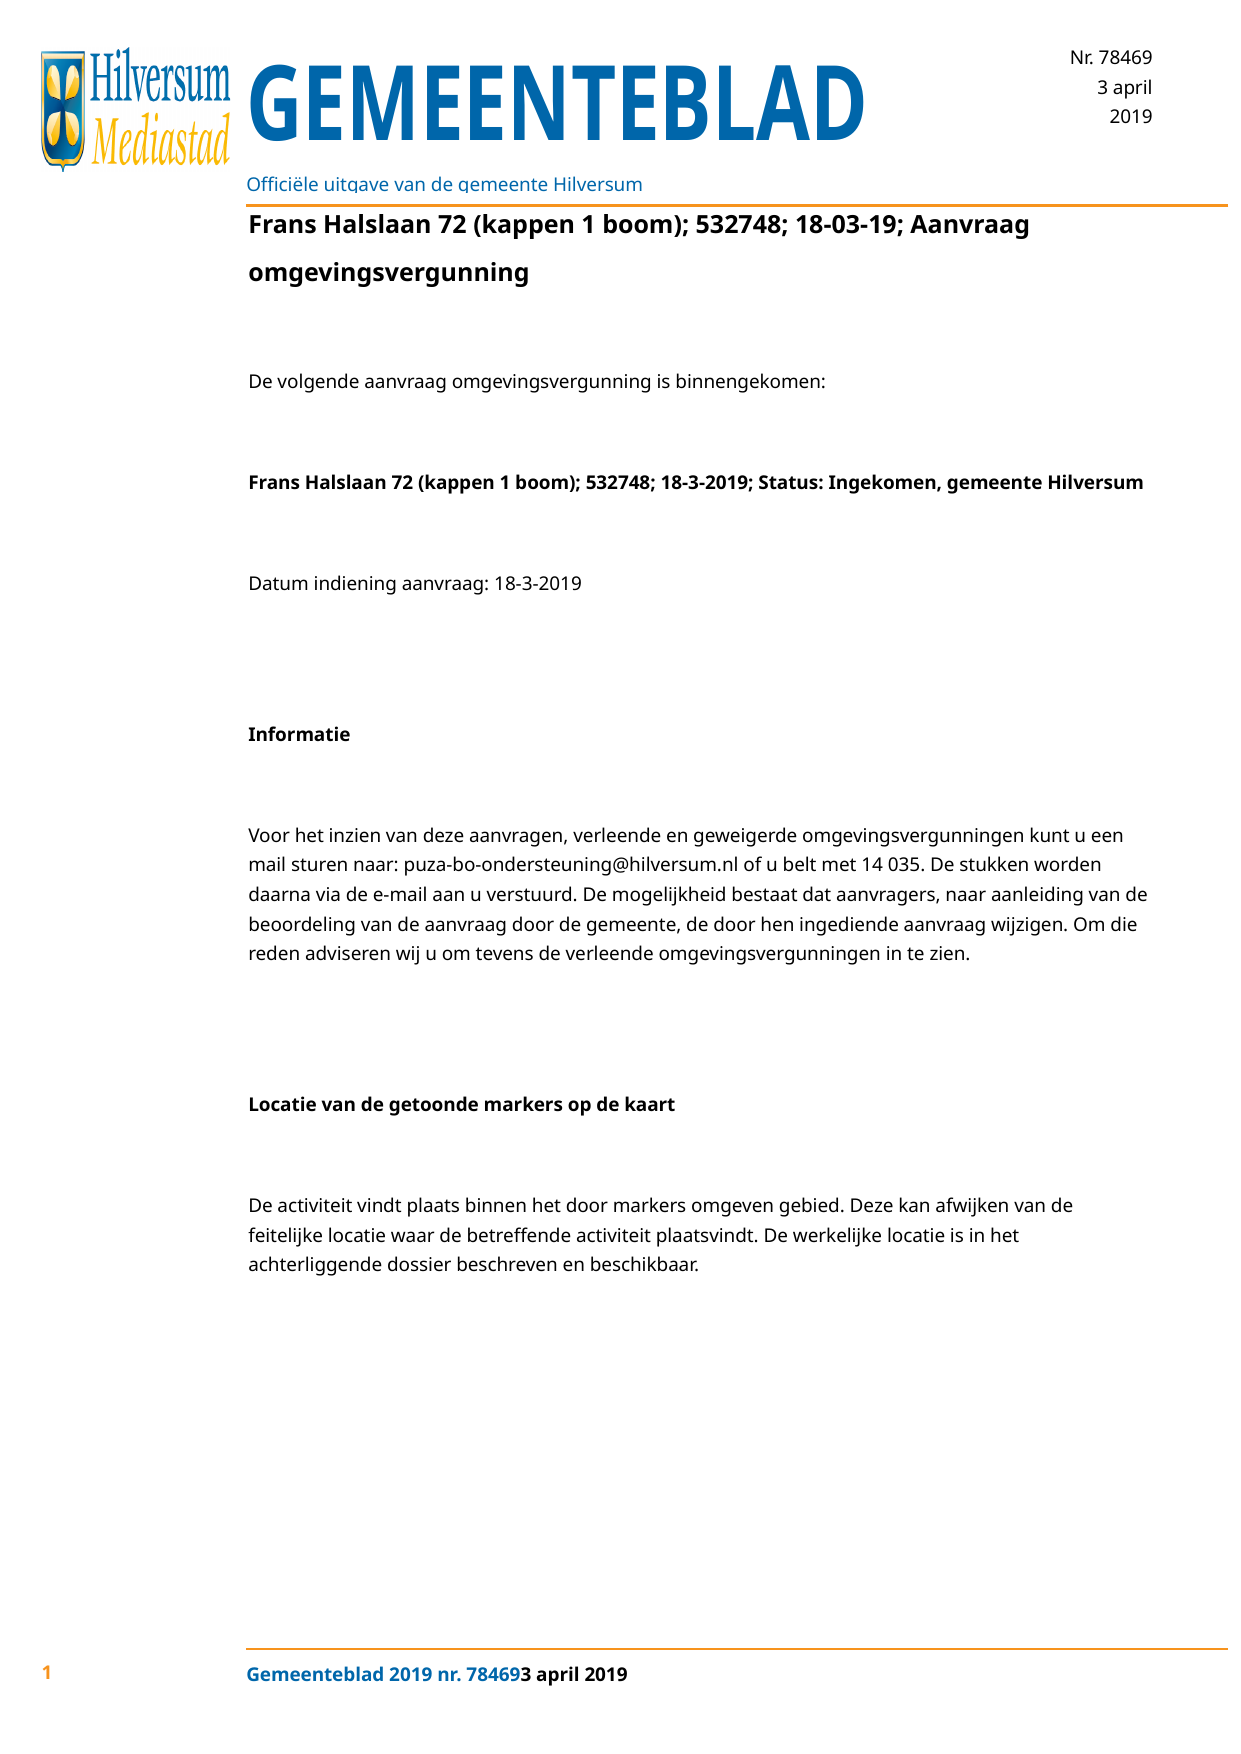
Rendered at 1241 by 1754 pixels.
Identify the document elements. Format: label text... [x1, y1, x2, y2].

text Frans Halslaan 72 (kappen 1 boom); 532748; 18-03-19; Aanvraag omgevingsvergunning [248, 207, 1152, 288]
text Voor het inzien van deze aanvragen, verleende en geweigerde omgevingsvergunningen kunt u een mail sturen naar: puza-bo-ondersteuning@hilversum.nl of u belt met 14 035. De stukken worden daarna via de e-mail aan u verstuurd. De mogelijkheid bestaat dat aanvragers, naar aanleiding van de beoordeling van de aanvraag door de gemeente, de door hen ingediende aanvraag wijzigen. Om die reden adviseren wij u om tevens de verleende omgevingsvergunningen in te zien. [248, 822, 1152, 966]
text De activiteit vindt plaats binnen het door markers omgeven gebied. Deze kan afwijken van de feitelijke locatie waar de betreffende activiteit plaatsvindt. De werkelijke locatie is in het achterliggende dossier beschreven en beschikbaar. [248, 1192, 1152, 1277]
text Datum indiening aanvraag: 18-3-2019 [248, 570, 1152, 596]
text De volgende aanvraag omgevingsvergunning is binnengekomen: [248, 368, 1152, 394]
text Frans Halslaan 72 (kappen 1 boom); 532748; 18-3-2019; Status: Ingekomen, gemeente Hilversum [248, 469, 1152, 495]
picture [41, 47, 231, 172]
text Locatie van de getoonde markers op de kaart [248, 1092, 1152, 1117]
text Informatie [248, 721, 1152, 747]
